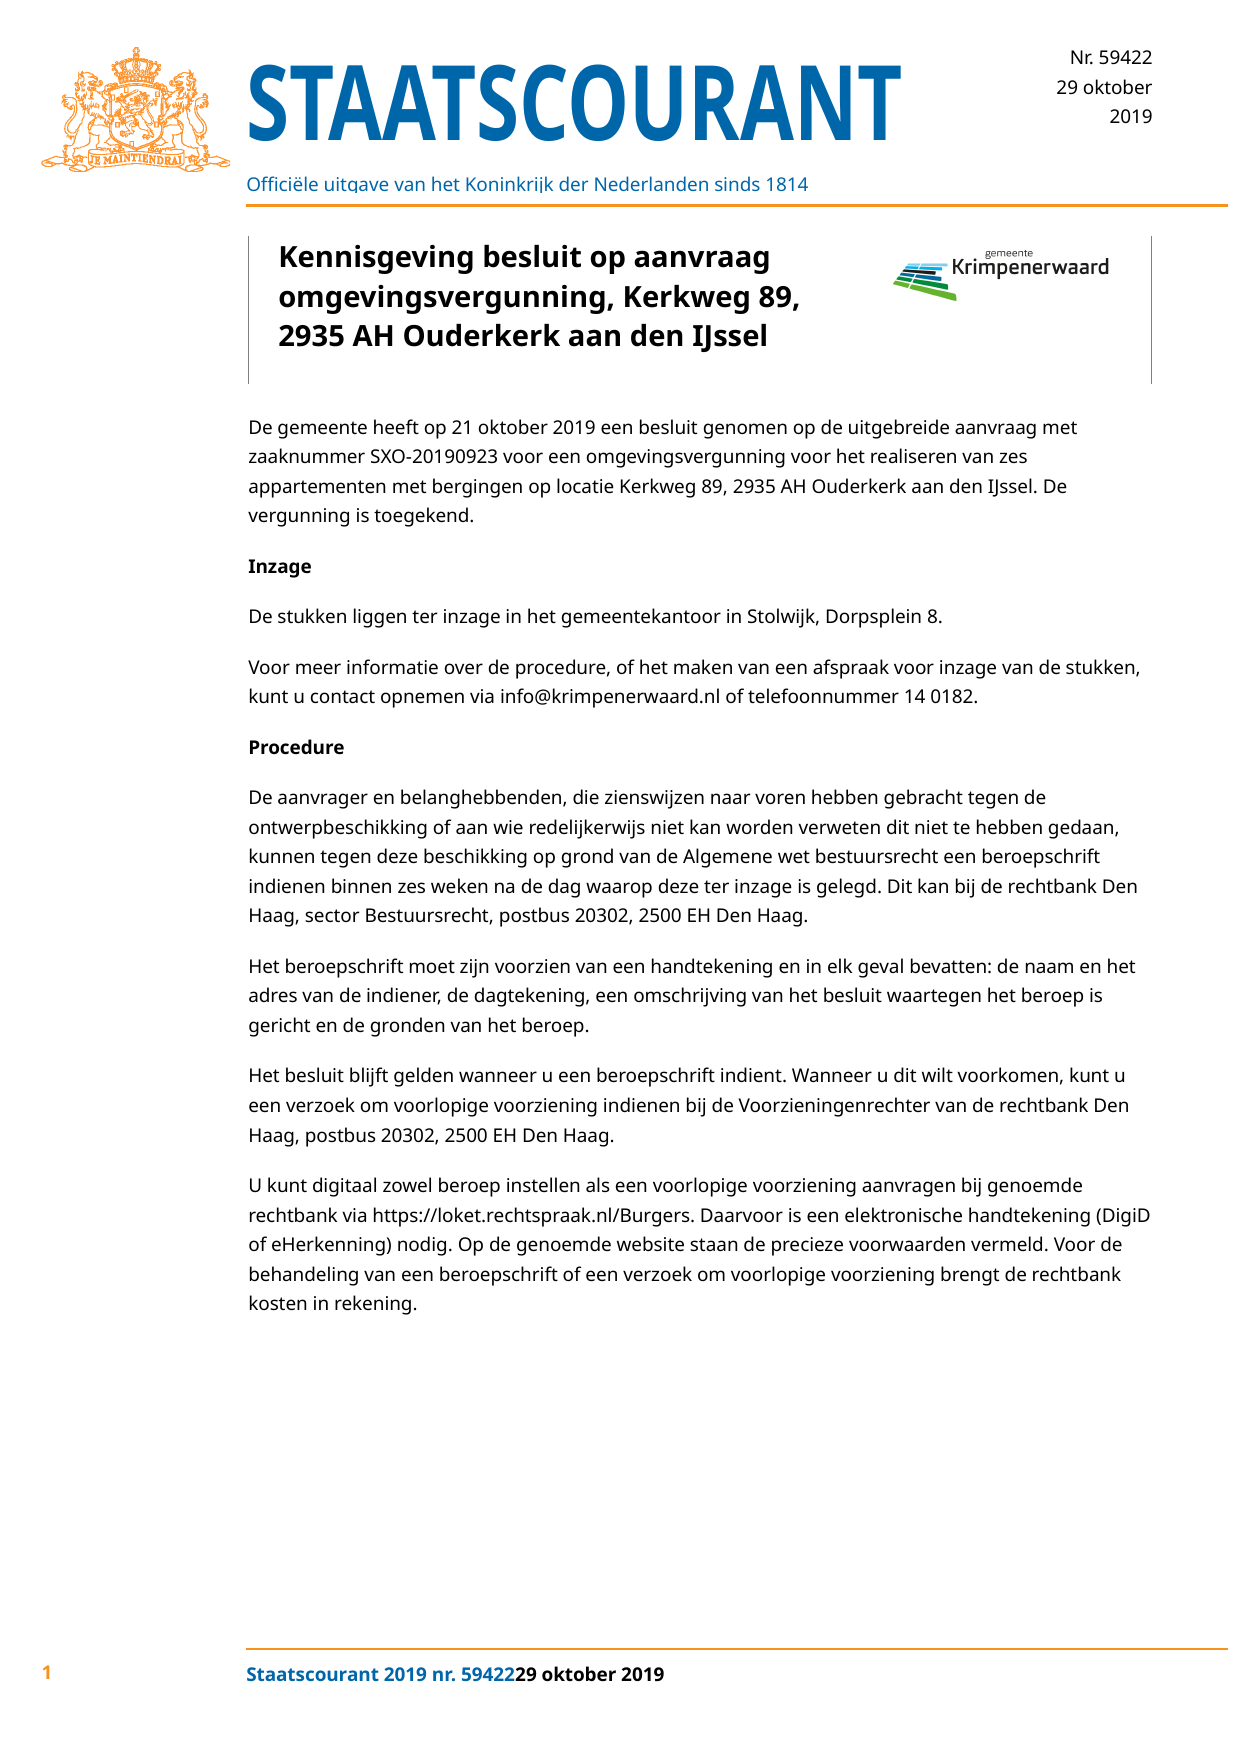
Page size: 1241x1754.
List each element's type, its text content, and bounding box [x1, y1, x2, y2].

text Het besluit blijft gelden wanneer u een beroepschrift indient. Wanneer u dit wilt voorkomen, kunt u een verzoek om voorlopige voorziening indienen bij de Voorzieningenrechter van de rechtbank Den Haag, postbus 20302, 2500 EH Den Haag. [248, 1063, 1152, 1148]
text Procedure [248, 734, 1152, 760]
text De stukken liggen ter inzage in het gemeentekantoor in Stolwijk, Dorpsplein 8. [248, 603, 1152, 629]
text Het beroepschrift moet zijn voorzien van een handtekening en in elk geval bevatten: de naam en het adres van de indiener, de dagtekening, een omschrijving van het besluit waartegen het beroep is gericht en de gronden van het beroep. [248, 953, 1152, 1038]
table_header Kennisgeving besluit op aanvraag omgevingsvergunning, Kerkweg 89, 2935 AH Ouderkerk aan den IJssel [249, 236, 850, 384]
text De gemeente heeft op 21 oktober 2019 een besluit genomen op de uitgebreide aanvraag met zaaknummer SXO-20190923 voor een omgevingsvergunning voor het realiseren van zes appartementen met bergingen op locatie Kerkweg 89, 2935 AH Ouderkerk aan den IJssel. De vergunning is toegekend. [248, 414, 1152, 528]
picture [882, 236, 1119, 316]
picture [41, 47, 231, 172]
text U kunt digitaal zowel beroep instellen als een voorlopige voorziening aanvragen bij genoemde rechtbank via https://loket.rechtspraak.nl/Burgers. Daarvoor is een elektronische handtekening (DigiD of eHerkenning) nodig. Op de genoemde website staan de precieze voorwaarden vermeld. Voor de behandeling van een beroepschrift of een verzoek om voorlopige voorziening brengt de rechtbank kosten in rekening. [248, 1172, 1152, 1316]
text Voor meer informatie over de procedure, of het maken van een afspraak voor inzage van de stukken, kunt u contact opnemen via info@krimpenerwaard.nl of telefoonnummer 14 0182. [248, 654, 1152, 709]
table_header [850, 236, 1151, 384]
text De aanvrager en belanghebbenden, die zienswijzen naar voren hebben gebracht tegen de ontwerpbeschikking of aan wie redelijkerwijs niet kan worden verweten dit niet te hebben gedaan, kunnen tegen deze beschikking op grond van de Algemene wet bestuursrecht een beroepschrift indienen binnen zes weken na de dag waarop deze ter inzage is gelegd. Dit kan bij de rechtbank Den Haag, sector Bestuursrecht, postbus 20302, 2500 EH Den Haag. [248, 784, 1152, 928]
text Inzage [248, 553, 1152, 579]
